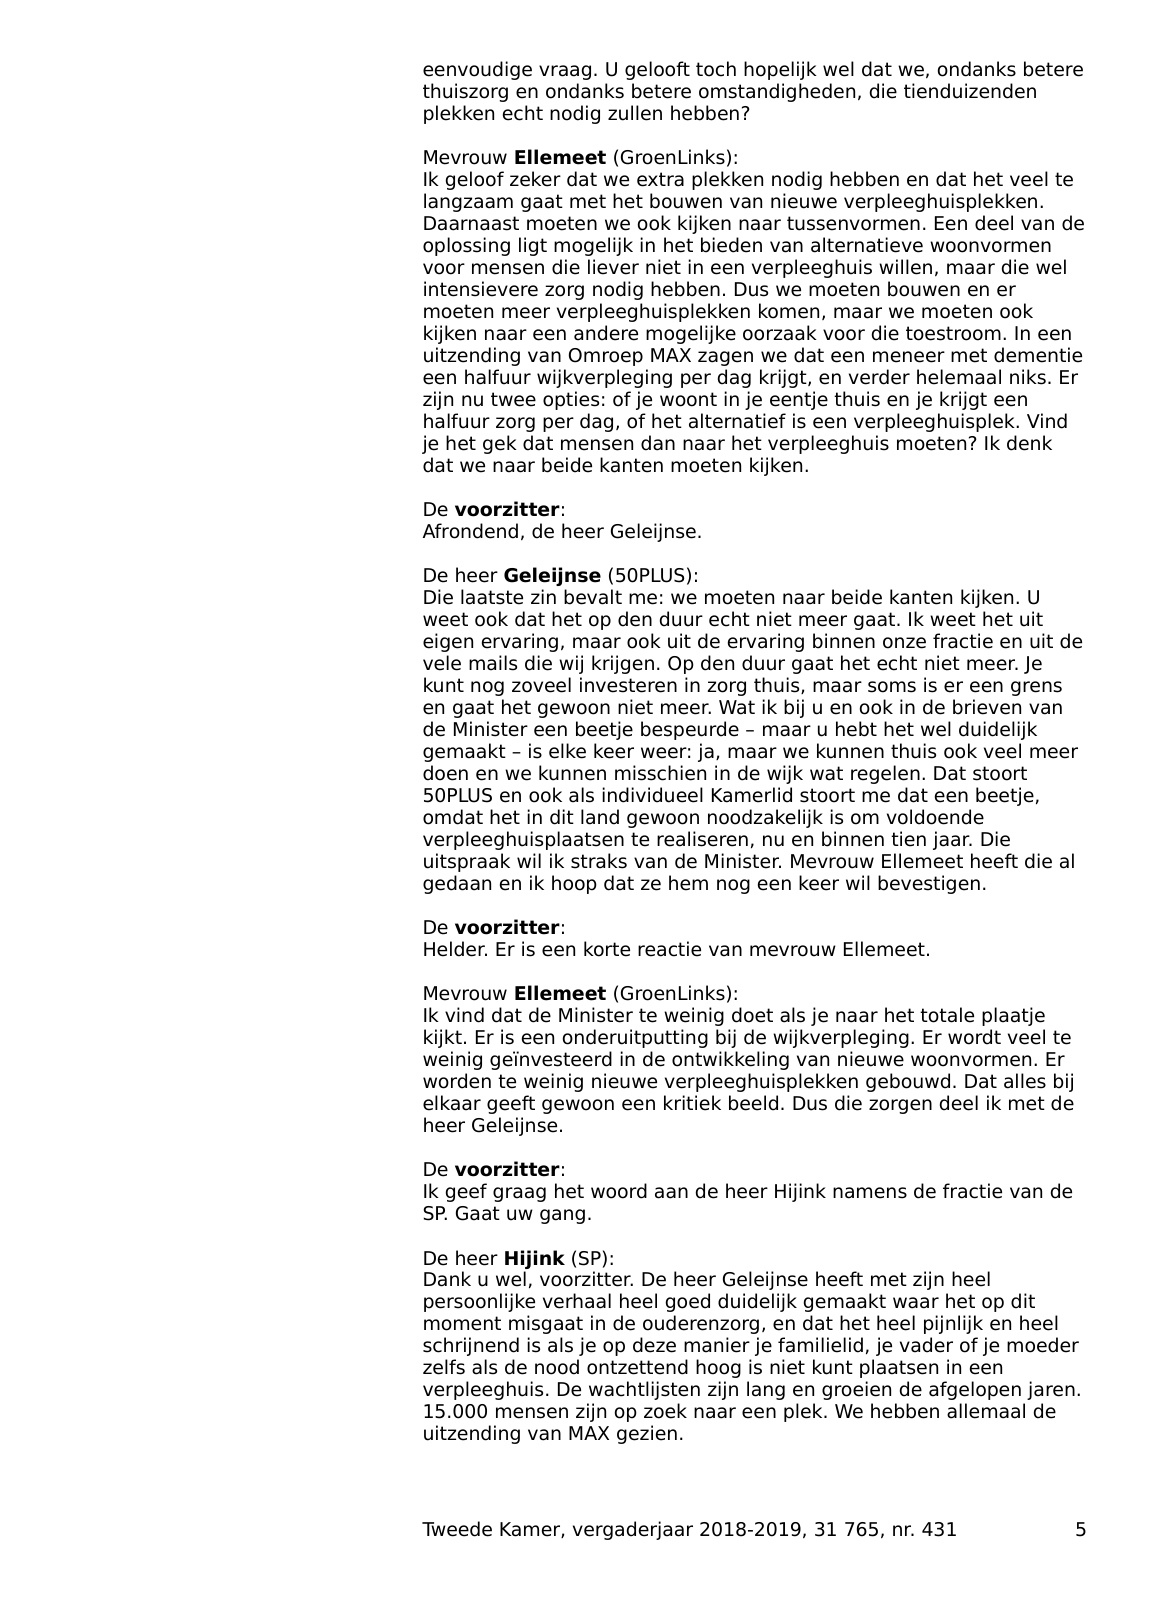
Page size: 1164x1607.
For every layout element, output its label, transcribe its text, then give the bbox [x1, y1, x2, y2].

text Die laatste zin bevalt me: we moeten naar beide kanten kijken. U weet ook dat het op den duur echt niet meer gaat. Ik weet het uit eigen ervaring, maar ook uit de ervaring binnen onze fractie en uit de vele mails die wij krijgen. Op den duur gaat het echt niet meer. Je kunt nog zoveel investeren in zorg thuis, maar soms is er een grens en gaat het gewoon niet meer. Wat ik bij u en ook in de brieven van de Minister een beetje bespeurde – maar u hebt het wel duidelijk gemaakt – is elke keer weer: ja, maar we kunnen thuis ook veel meer doen en we kunnen misschien in de wijk wat regelen. Dat stoort 50PLUS en ook als individueel Kamerlid stoort me dat een beetje, omdat het in dit land gewoon noodzakelijk is om voldoende verpleeghuisplaatsen te realiseren, nu en binnen tien jaar. Die uitspraak wil ik straks van de Minister. Mevrouw Ellemeet heeft die al gedaan en ik hoop dat ze hem nog een keer wil bevestigen. [422, 587, 1087, 895]
text Mevrouw Ellemeet (GroenLinks): [422, 983, 1087, 1005]
text De heer Hijink (SP): [422, 1247, 1087, 1269]
text eenvoudige vraag. U gelooft toch hopelijk wel dat we, ondanks betere thuiszorg en ondanks betere omstandigheden, die tienduizenden plekken echt nodig zullen hebben? [422, 59, 1087, 125]
text Ik geef graag het woord aan de heer Hijink namens de fractie van de SP. Gaat uw gang. [422, 1181, 1087, 1225]
text Ik vind dat de Minister te weinig doet als je naar het totale plaatje kijkt. Er is een onderuitputting bij de wijkverpleging. Er wordt veel te weinig geïnvesteerd in de ontwikkeling van nieuwe woonvormen. Er worden te weinig nieuwe verpleeghuisplekken gebouwd. Dat alles bij elkaar geeft gewoon een kritiek beeld. Dus die zorgen deel ik met de heer Geleijnse. [422, 1005, 1087, 1137]
text De voorzitter: [422, 499, 1087, 521]
text Mevrouw Ellemeet (GroenLinks): [422, 147, 1087, 169]
text De voorzitter: [422, 917, 1087, 939]
text Ik geloof zeker dat we extra plekken nodig hebben en dat het veel te langzaam gaat met het bouwen van nieuwe verpleeghuisplekken. Daarnaast moeten we ook kijken naar tussenvormen. Een deel van de oplossing ligt mogelijk in het bieden van alternatieve woonvormen voor mensen die liever niet in een verpleeghuis willen, maar die wel intensievere zorg nodig hebben. Dus we moeten bouwen en er moeten meer verpleeghuisplekken komen, maar we moeten ook kijken naar een andere mogelijke oorzaak voor die toestroom. In een uitzending van Omroep MAX zagen we dat een meneer met dementie een halfuur wijkverpleging per dag krijgt, en verder helemaal niks. Er zijn nu twee opties: of je woont in je eentje thuis en je krijgt een halfuur zorg per dag, of het alternatief is een verpleeghuisplek. Vind je het gek dat mensen dan naar het verpleeghuis moeten? Ik denk dat we naar beide kanten moeten kijken. [422, 169, 1087, 477]
text Afrondend, de heer Geleijnse. [422, 521, 1087, 543]
text Helder. Er is een korte reactie van mevrouw Ellemeet. [422, 939, 1087, 961]
text De voorzitter: [422, 1159, 1087, 1181]
text Dank u wel, voorzitter. De heer Geleijnse heeft met zijn heel persoonlijke verhaal heel goed duidelijk gemaakt waar het op dit moment misgaat in de ouderenzorg, en dat het heel pijnlijk en heel schrijnend is als je op deze manier je familielid, je vader of je moeder zelfs als de nood ontzettend hoog is niet kunt plaatsen in een verpleeghuis. De wachtlijsten zijn lang en groeien de afgelopen jaren. 15.000 mensen zijn op zoek naar een plek. We hebben allemaal de uitzending van MAX gezien. [422, 1269, 1087, 1445]
text De heer Geleijnse (50PLUS): [422, 565, 1087, 587]
